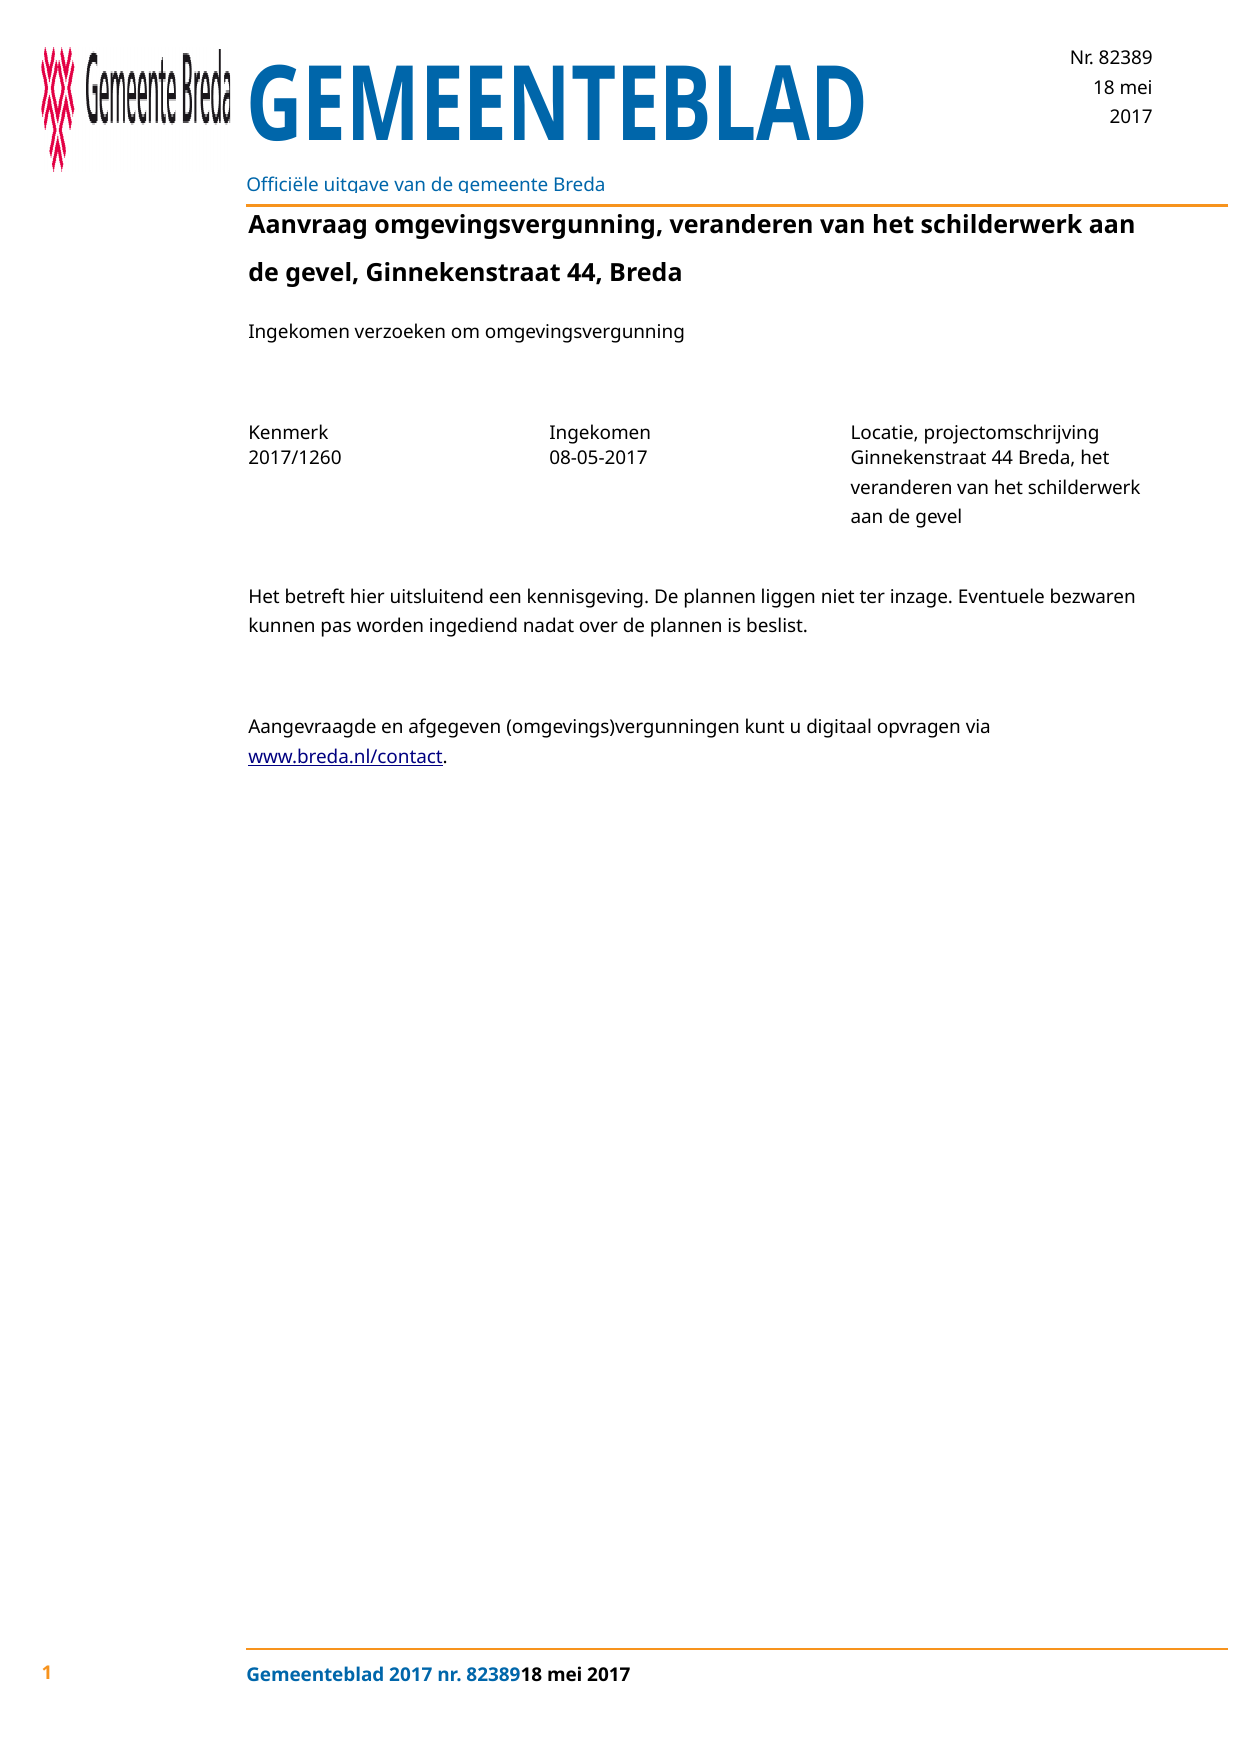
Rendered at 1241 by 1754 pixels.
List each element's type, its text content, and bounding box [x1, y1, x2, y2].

table_header Locatie, projectomschrijving [850, 419, 1152, 444]
table_header Kenmerk [248, 419, 549, 444]
text Aanvraag omgevingsvergunning, veranderen van het schilderwerk aan de gevel, Ginnekenstraat 44, Breda [248, 207, 1152, 288]
text Ingekomen verzoeken om omgevingsvergunning [248, 318, 1152, 344]
table_cell 08-05-2017 [549, 445, 850, 529]
picture [41, 47, 231, 172]
text Aangevraagde en afgegeven (omgevings)vergunningen kunt u digitaal opvragen via www.breda.nl/contact. [248, 713, 1152, 769]
table_cell Ginnekenstraat 44 Breda, het veranderen van het schilderwerk aan de gevel [850, 445, 1152, 529]
text Het betreft hier uitsluitend een kennisgeving. De plannen liggen niet ter inzage. Eventuele bezwaren kunnen pas worden ingediend nadat over de plannen is beslist. [248, 583, 1152, 638]
table_header Ingekomen [549, 419, 850, 444]
table_cell 2017/1260 [248, 445, 549, 529]
